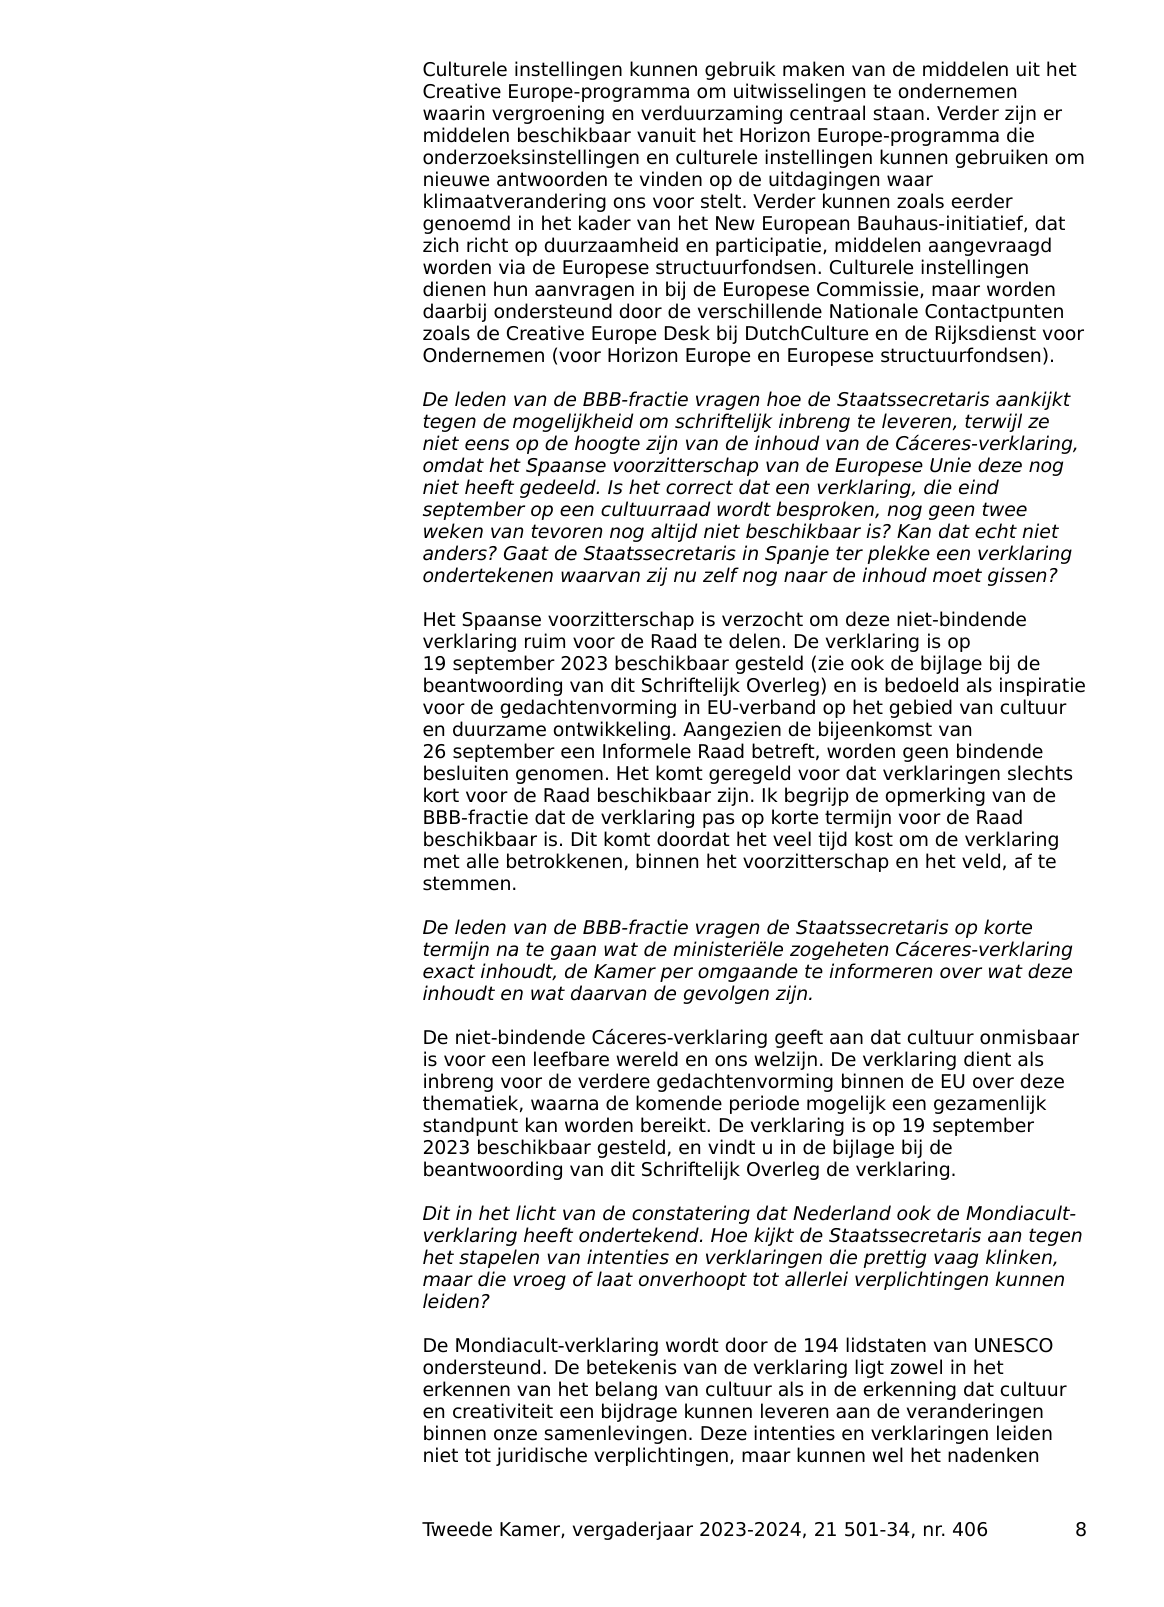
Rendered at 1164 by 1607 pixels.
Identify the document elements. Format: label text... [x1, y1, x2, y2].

text De niet-bindende Cáceres-verklaring geeft aan dat cultuur onmisbaar is voor een leefbare wereld en ons welzijn. De verklaring dient als inbreng voor de verdere gedachtenvorming binnen de EU over deze thematiek, waarna de komende periode mogelijk een gezamenlijk standpunt kan worden bereikt. De verklaring is op 19 september 2023 beschikbaar gesteld, en vindt u in de bijlage bij de beantwoording van dit Schriftelijk Overleg de verklaring. [422, 1027, 1087, 1181]
text Het Spaanse voorzitterschap is verzocht om deze niet-bindende verklaring ruim voor de Raad te delen. De verklaring is op 19 september 2023 beschikbaar gesteld (zie ook de bijlage bij de beantwoording van dit Schriftelijk Overleg) en is bedoeld als inspiratie voor de gedachtenvorming in EU-verband op het gebied van cultuur en duurzame ontwikkeling. Aangezien de bijeenkomst van 26 september een Informele Raad betreft, worden geen bindende besluiten genomen. Het komt geregeld voor dat verklaringen slechts kort voor de Raad beschikbaar zijn. Ik begrijp de opmerking van de BBB-fractie dat de verklaring pas op korte termijn voor de Raad beschikbaar is. Dit komt doordat het veel tijd kost om de verklaring met alle betrokkenen, binnen het voorzitterschap en het veld, af te stemmen. [422, 609, 1087, 895]
text De Mondiacult-verklaring wordt door de 194 lidstaten van UNESCO ondersteund. De betekenis van de verklaring ligt zowel in het erkennen van het belang van cultuur als in de erkenning dat cultuur en creativiteit een bijdrage kunnen leveren aan de veranderingen binnen onze samenlevingen. Deze intenties en verklaringen leiden niet tot juridische verplichtingen, maar kunnen wel het nadenken [422, 1335, 1087, 1467]
text Culturele instellingen kunnen gebruik maken van de middelen uit het Creative Europe-programma om uitwisselingen te ondernemen waarin vergroening en verduurzaming centraal staan. Verder zijn er middelen beschikbaar vanuit het Horizon Europe-programma die onderzoeksinstellingen en culturele instellingen kunnen gebruiken om nieuwe antwoorden te vinden op de uitdagingen waar klimaatverandering ons voor stelt. Verder kunnen zoals eerder genoemd in het kader van het New European Bauhaus-initiatief, dat zich richt op duurzaamheid en participatie, middelen aangevraagd worden via de Europese structuurfondsen. Culturele instellingen dienen hun aanvragen in bij de Europese Commissie, maar worden daarbij ondersteund door de verschillende Nationale Contactpunten zoals de Creative Europe Desk bij DutchCulture en de Rijksdienst voor Ondernemen (voor Horizon Europe en Europese structuurfondsen). [422, 59, 1087, 367]
text Dit in het licht van de constatering dat Nederland ook de Mondiacult-verklaring heeft ondertekend. Hoe kijkt de Staatssecretaris aan tegen het stapelen van intenties en verklaringen die prettig vaag klinken, maar die vroeg of laat onverhoopt tot allerlei verplichtingen kunnen leiden? [422, 1203, 1087, 1313]
text De leden van de BBB-fractie vragen hoe de Staatssecretaris aankijkt tegen de mogelijkheid om schriftelijk inbreng te leveren, terwijl ze niet eens op de hoogte zijn van de inhoud van de Cáceres-verklaring, omdat het Spaanse voorzitterschap van de Europese Unie deze nog niet heeft gedeeld. Is het correct dat een verklaring, die eind september op een cultuurraad wordt besproken, nog geen twee weken van tevoren nog altijd niet beschikbaar is? Kan dat echt niet anders? Gaat de Staatssecretaris in Spanje ter plekke een verklaring ondertekenen waarvan zij nu zelf nog naar de inhoud moet gissen? [422, 389, 1087, 587]
text De leden van de BBB-fractie vragen de Staatssecretaris op korte termijn na te gaan wat de ministeriële zogeheten Cáceres-verklaring exact inhoudt, de Kamer per omgaande te informeren over wat deze inhoudt en wat daarvan de gevolgen zijn. [422, 917, 1087, 1005]
